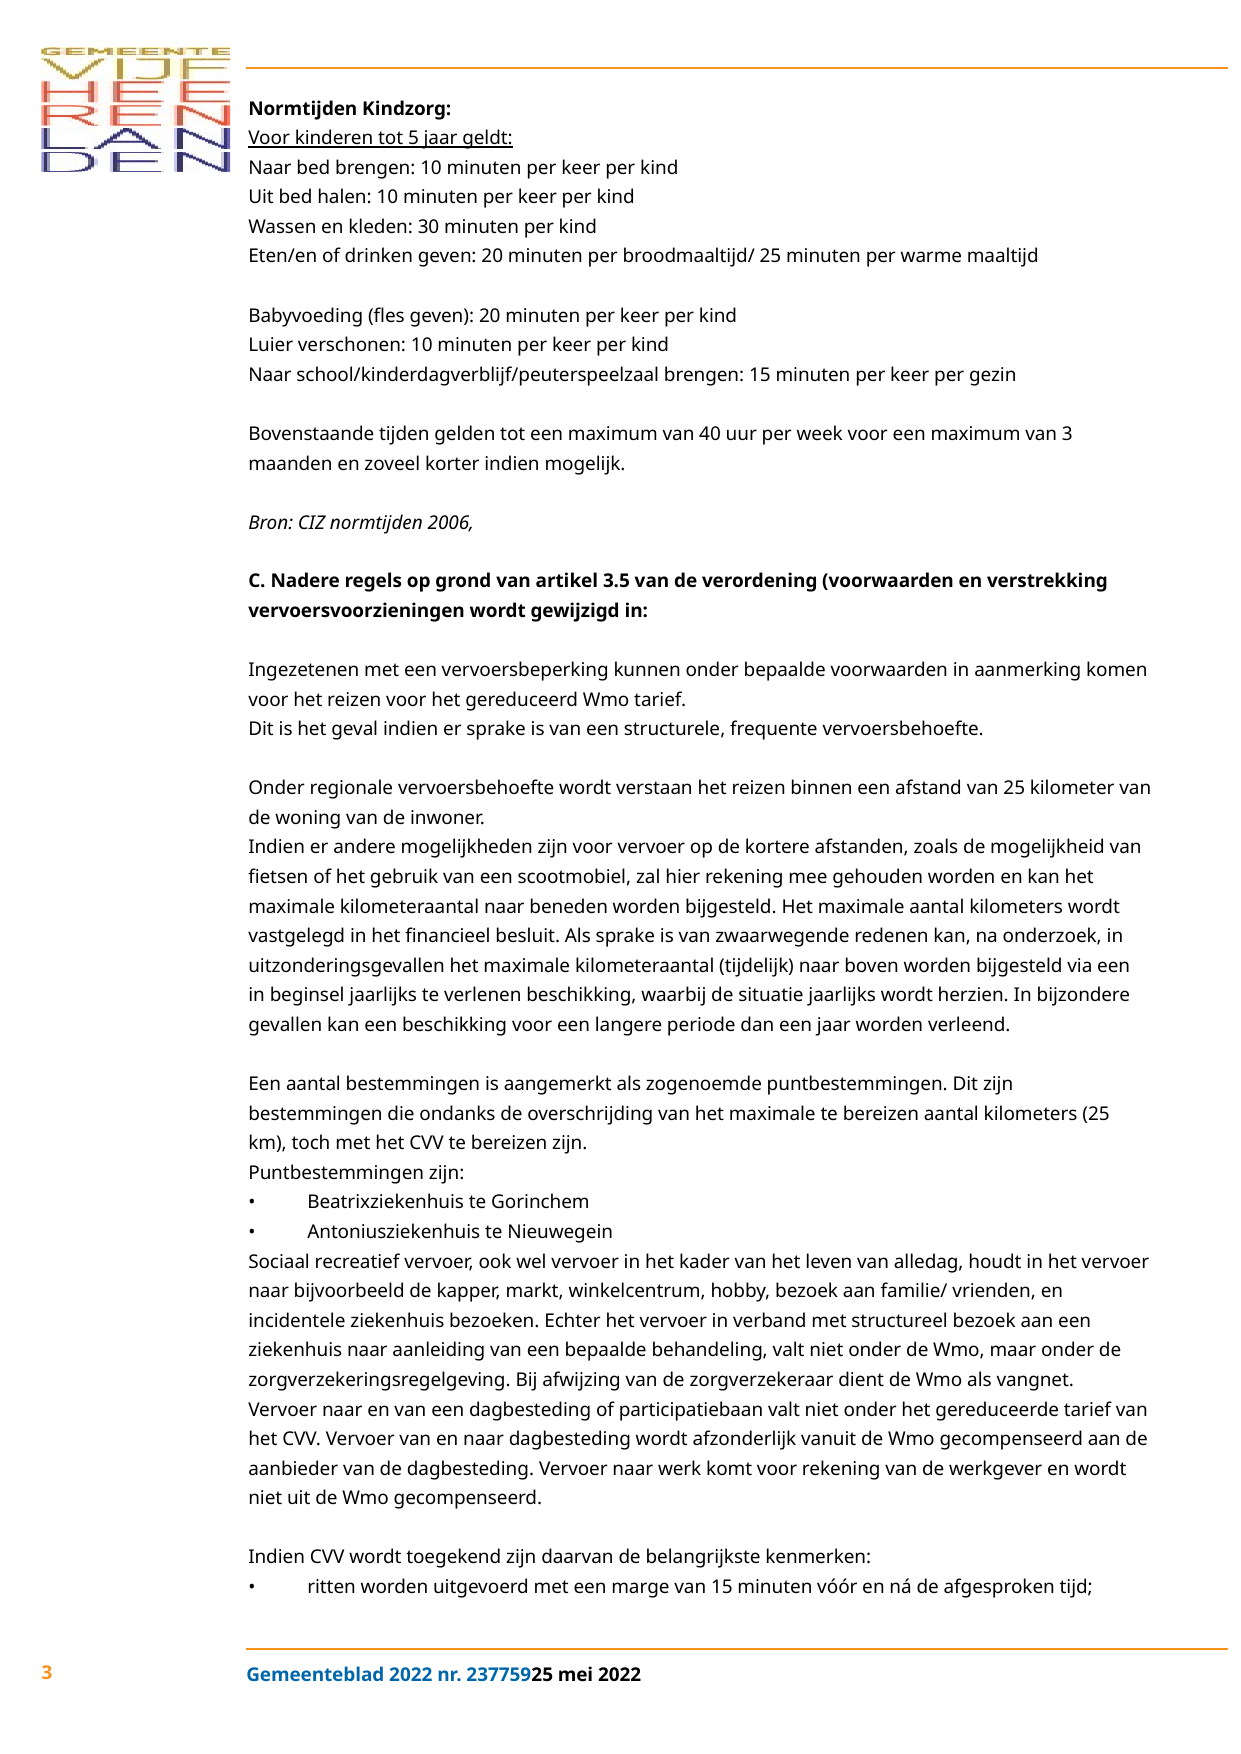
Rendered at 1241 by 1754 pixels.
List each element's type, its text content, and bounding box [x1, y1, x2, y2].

text Sociaal recreatief vervoer, ook wel vervoer in het kader van het leven van alledag, houdt in het vervoer naar bijvoorbeeld de kapper, markt, winkelcentrum, hobby, bezoek aan familie/ vrienden, en incidentele ziekenhuis bezoeken. Echter het vervoer in verband met structureel bezoek aan een ziekenhuis naar aanleiding van een bepaalde behandeling, valt niet onder de Wmo, maar onder de zorgverzekeringsregelgeving. Bij afwijzing van de zorgverzekeraar dient de Wmo als vangnet. [248, 1248, 1152, 1392]
text C. Nadere regels op grond van artikel 3.5 van de verordening (voorwaarden en verstrekking vervoersvoorzieningen wordt gewijzigd in: [248, 567, 1152, 623]
list Antoniusziekenhuis te Nieuwegein [248, 1218, 1152, 1244]
picture [41, 47, 231, 172]
text Ingezetenen met een vervoersbeperking kunnen onder bepaalde voorwaarden in aanmerking komen voor het reizen voor het gereduceerd Wmo tarief. [248, 656, 1152, 712]
text Een aantal bestemmingen is aangemerkt als zogenoemde puntbestemmingen. Dit zijn bestemmingen die ondanks de overschrijding van het maximale te bereizen aantal kilometers (25 km), toch met het CVV te bereizen zijn. [248, 1070, 1152, 1155]
text Puntbestemmingen zijn: [248, 1159, 1152, 1185]
text Indien er andere mogelijkheden zijn voor vervoer op de kortere afstanden, zoals de mogelijkheid van fietsen of het gebruik van een scootmobiel, zal hier rekening mee gehouden worden en kan het maximale kilometeraantal naar beneden worden bijgesteld. Het maximale aantal kilometers wordt vastgelegd in het financieel besluit. Als sprake is van zwaarwegende redenen kan, na onderzoek, in uitzonderingsgevallen het maximale kilometeraantal (tijdelijk) naar boven worden bijgesteld via een in beginsel jaarlijks te verlenen beschikking, waarbij de situatie jaarlijks wordt herzien. In bijzondere gevallen kan een beschikking voor een langere periode dan een jaar worden verleend. [248, 834, 1152, 1037]
text Onder regionale vervoersbehoefte wordt verstaan het reizen binnen een afstand van 25 kilometer van de woning van de inwoner. [248, 774, 1152, 830]
text Vervoer naar en van een dagbesteding of participatiebaan valt niet onder het gereduceerde tarief van het CVV. Vervoer van en naar dagbesteding wordt afzonderlijk vanuit de Wmo gecompenseerd aan de aanbieder van de dagbesteding. Vervoer naar werk komt voor rekening van de werkgever en wordt niet uit de Wmo gecompenseerd. [248, 1396, 1152, 1510]
list Beatrixziekenhuis te Gorinchem [248, 1189, 1152, 1214]
list ritten worden uitgevoerd met een marge van 15 minuten vóór en ná de afgesproken tijd; [248, 1573, 1152, 1599]
text Indien CVV wordt toegekend zijn daarvan de belangrijkste kenmerken: [248, 1544, 1152, 1569]
text Dit is het geval indien er sprake is van een structurele, frequente vervoersbehoefte. [248, 715, 1152, 741]
table_header Normtijden Kindzorg: Voor kinderen tot 5 jaar geldt: Naar bed brengen: 10 minuten per keer per kind Uit bed halen: 10 minuten per keer per kind Wassen en kleden: 30 minuten per kind Eten/en of drinken geven: 20 minuten per broodmaaltijd/ 25 minuten per warme maaltijd Babyvoeding (fles geven): 20 minuten per keer per kind Luier verschonen: 10 minuten per keer per kind Naar school/kinderdagverblijf/peuterspeelzaal brengen: 15 minuten per keer per gezin Bovenstaande tijden gelden tot een maximum van 40 uur per week voor een maximum van 3 maanden en zoveel korter indien mogelijk. Bron: CIZ normtijden 2006, [248, 95, 1152, 535]
